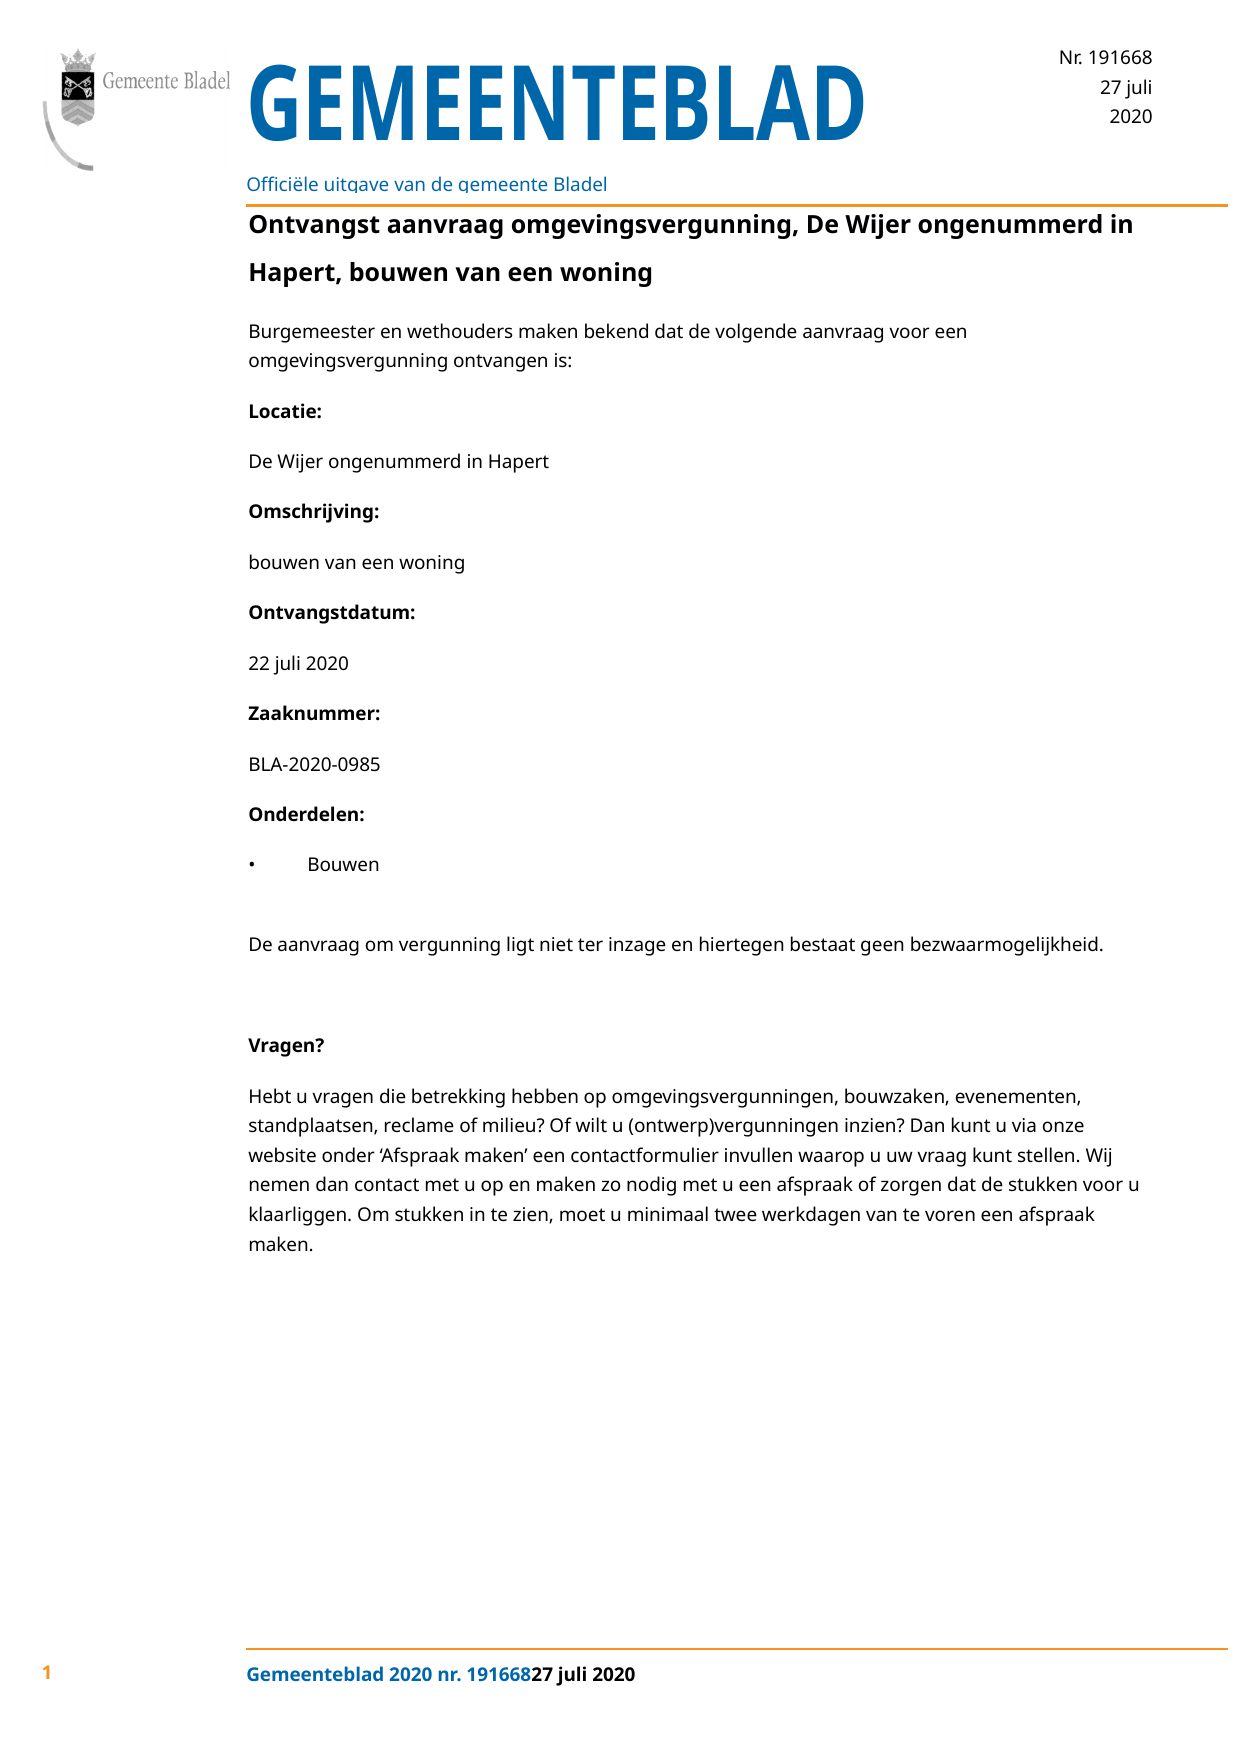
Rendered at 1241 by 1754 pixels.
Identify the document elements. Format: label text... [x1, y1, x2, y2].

text BLA-2020-0985 [248, 751, 1152, 777]
text Burgemeester en wethouders maken bekend dat de volgende aanvraag voor een omgevingsvergunning ontvangen is: [248, 318, 1152, 373]
text Hebt u vragen die betrekking hebben op omgevingsvergunningen, bouwzaken, evenementen, standplaatsen, reclame of milieu? Of wilt u (ontwerp)vergunningen inzien? Dan kunt u via onze website onder ‘Afspraak maken’ een contactformulier invullen waarop u uw vraag kunt stellen. Wij nemen dan contact met u op en maken zo nodig met u een afspraak of zorgen dat de stukken voor u klaarliggen. Om stukken in te zien, moet u minimaal twee werkdagen van te voren een afspraak maken. [248, 1083, 1152, 1257]
text Omschrijving: [248, 499, 1152, 524]
text 22 juli 2020 [248, 650, 1152, 676]
text Locatie: [248, 398, 1152, 424]
text Ontvangst aanvraag omgevingsvergunning, De Wijer ongenummerd in Hapert, bouwen van een woning [248, 207, 1152, 288]
text Onderdelen: [248, 801, 1152, 827]
text Zaaknummer: [248, 700, 1152, 726]
list Bouwen [248, 852, 1152, 877]
text bouwen van een woning [248, 549, 1152, 575]
text De aanvraag om vergunning ligt niet ter inzage en hiertegen bestaat geen bezwaarmogelijkheid. [248, 932, 1152, 957]
picture [41, 47, 231, 172]
text Vragen? [248, 1032, 1152, 1058]
text De Wijer ongenummerd in Hapert [248, 448, 1152, 474]
text Ontvangstdatum: [248, 599, 1152, 625]
